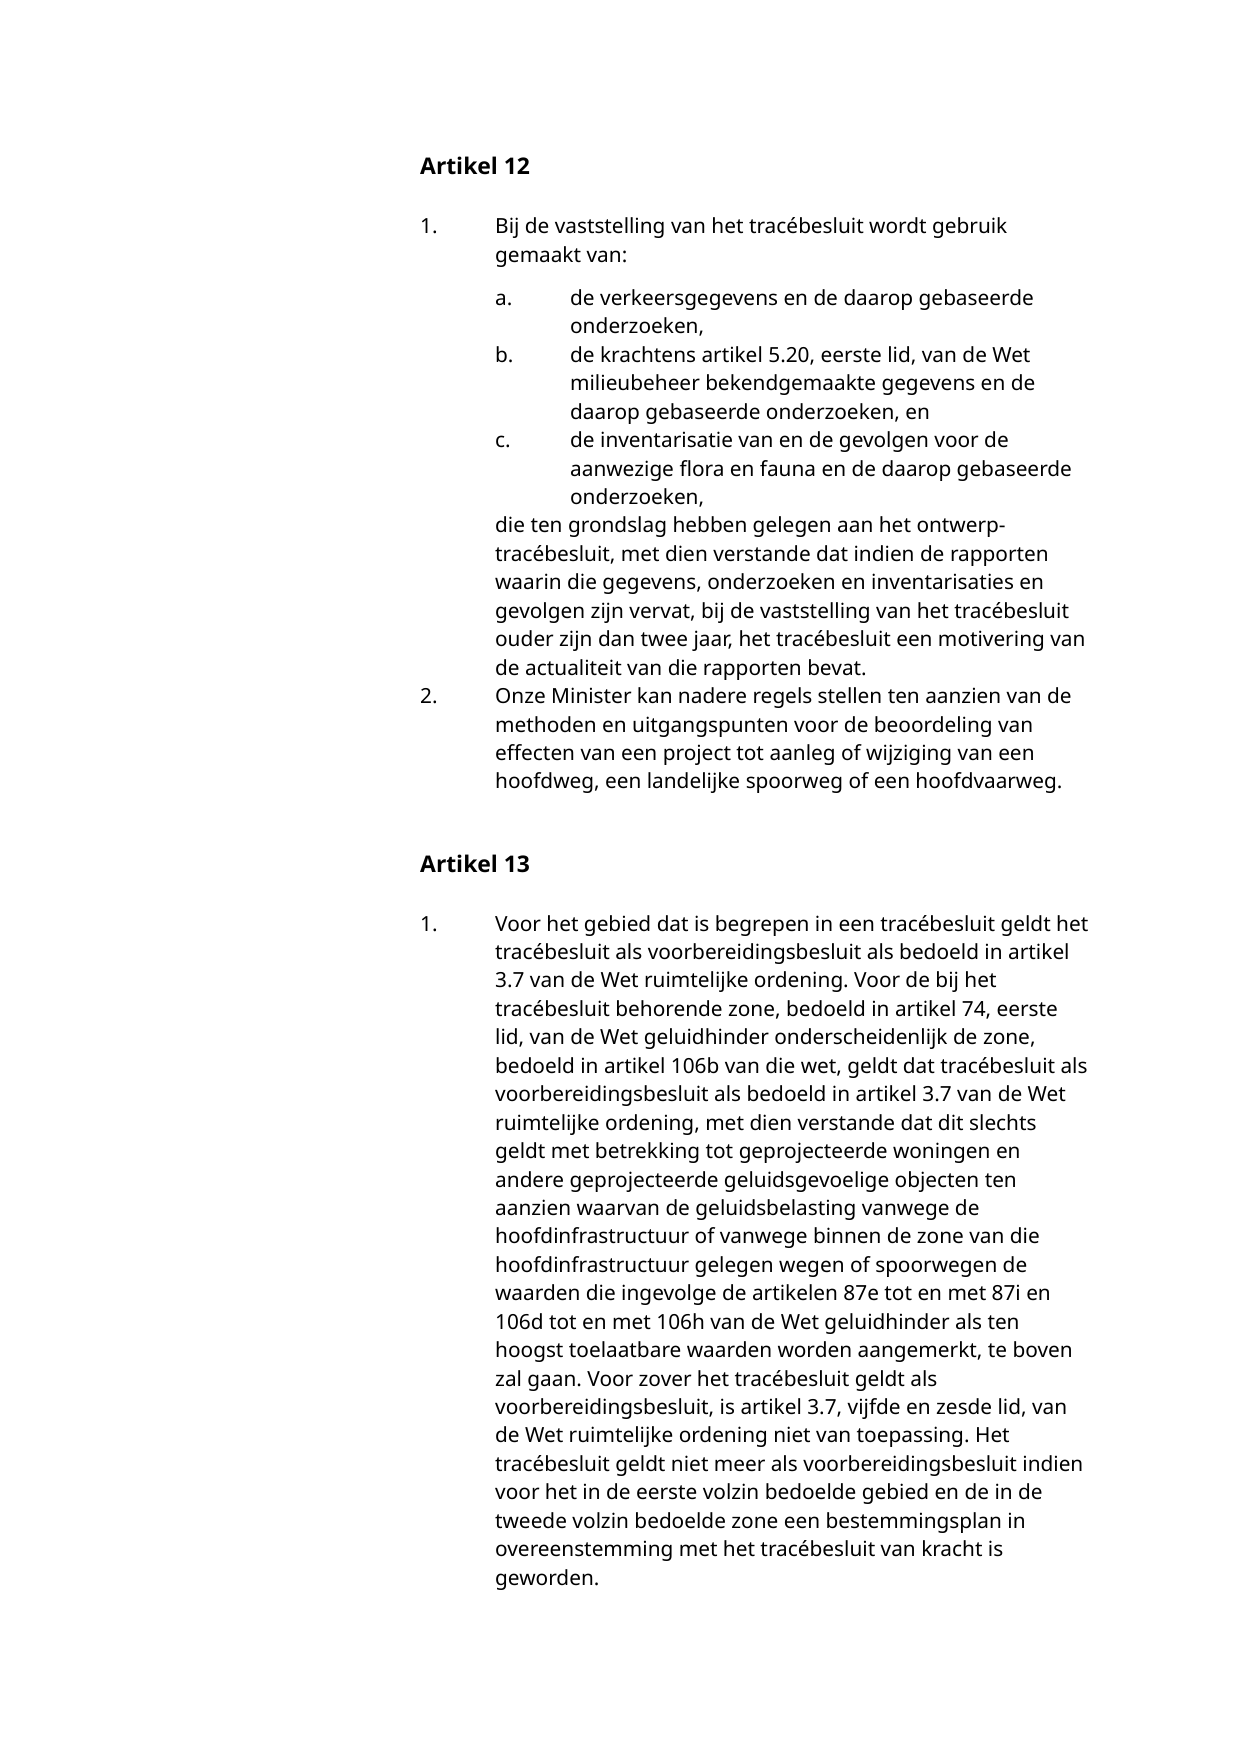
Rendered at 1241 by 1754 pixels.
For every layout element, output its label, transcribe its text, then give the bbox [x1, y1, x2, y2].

subtitle Artikel 13 [420, 847, 1090, 879]
list Voor het gebied dat is begrepen in een tracébesluit geldt het tracébesluit als voorbereidingsbesluit als bedoeld in artikel 3.7 van de Wet ruimtelijke ordening. Voor de bij het tracébesluit behorende zone, bedoeld in artikel 74, eerste lid, van de Wet geluidhinder onderscheidenlijk de zone, bedoeld in artikel 106b van die wet, geldt dat tracébesluit als voorbereidingsbesluit als bedoeld in artikel 3.7 van de Wet ruimtelijke ordening, met dien verstande dat dit slechts geldt met betrekking tot geprojecteerde woningen en andere geprojecteerde geluidsgevoelige objecten ten aanzien waarvan de geluidsbelasting vanwege de hoofdinfrastructuur of vanwege binnen de zone van die hoofdinfrastructuur gelegen wegen of spoorwegen de waarden die ingevolge de artikelen 87e tot en met 87i en 106d tot en met 106h van de Wet geluidhinder als ten hoogst toelaatbare waarden worden aangemerkt, te boven zal gaan. Voor zover het tracébesluit geldt als voorbereidingsbesluit, is artikel 3.7, vijfde en zesde lid, van de Wet ruimtelijke ordening niet van toepassing. Het tracébesluit geldt niet meer als voorbereidingsbesluit indien voor het in de eerste volzin bedoelde gebied en de in de tweede volzin bedoelde zone een bestemmingsplan in overeenstemming met het tracébesluit van kracht is geworden. [420, 909, 1090, 1591]
list Bij de vaststelling van het tracébesluit wordt gebruik gemaakt van: [420, 211, 1090, 268]
subtitle Artikel 12 [420, 150, 1090, 181]
list die ten grondslag hebben gelegen aan het ontwerp-tracébesluit, met dien verstande dat indien de rapporten waarin die gegevens, onderzoeken en inventarisaties en gevolgen zijn vervat, bij de vaststelling van het tracébesluit ouder zijn dan twee jaar, het tracébesluit een motivering van de actualiteit van die rapporten bevat. [420, 511, 1090, 681]
list de verkeersgegevens en de daarop gebaseerde onderzoeken, [495, 283, 1090, 340]
list Onze Minister kan nadere regels stellen ten aanzien van de methoden en uitgangspunten voor de beoordeling van effecten van een project tot aanleg of wijziging van een hoofdweg, een landelijke spoorweg of een hoofdvaarweg. [420, 681, 1090, 795]
list de inventarisatie van en de gevolgen voor de aanwezige flora en fauna en de daarop gebaseerde onderzoeken, [495, 425, 1090, 511]
list de krachtens artikel 5.20, eerste lid, van de Wet milieubeheer bekendgemaakte gegevens en de daarop gebaseerde onderzoeken, en [495, 340, 1090, 425]
